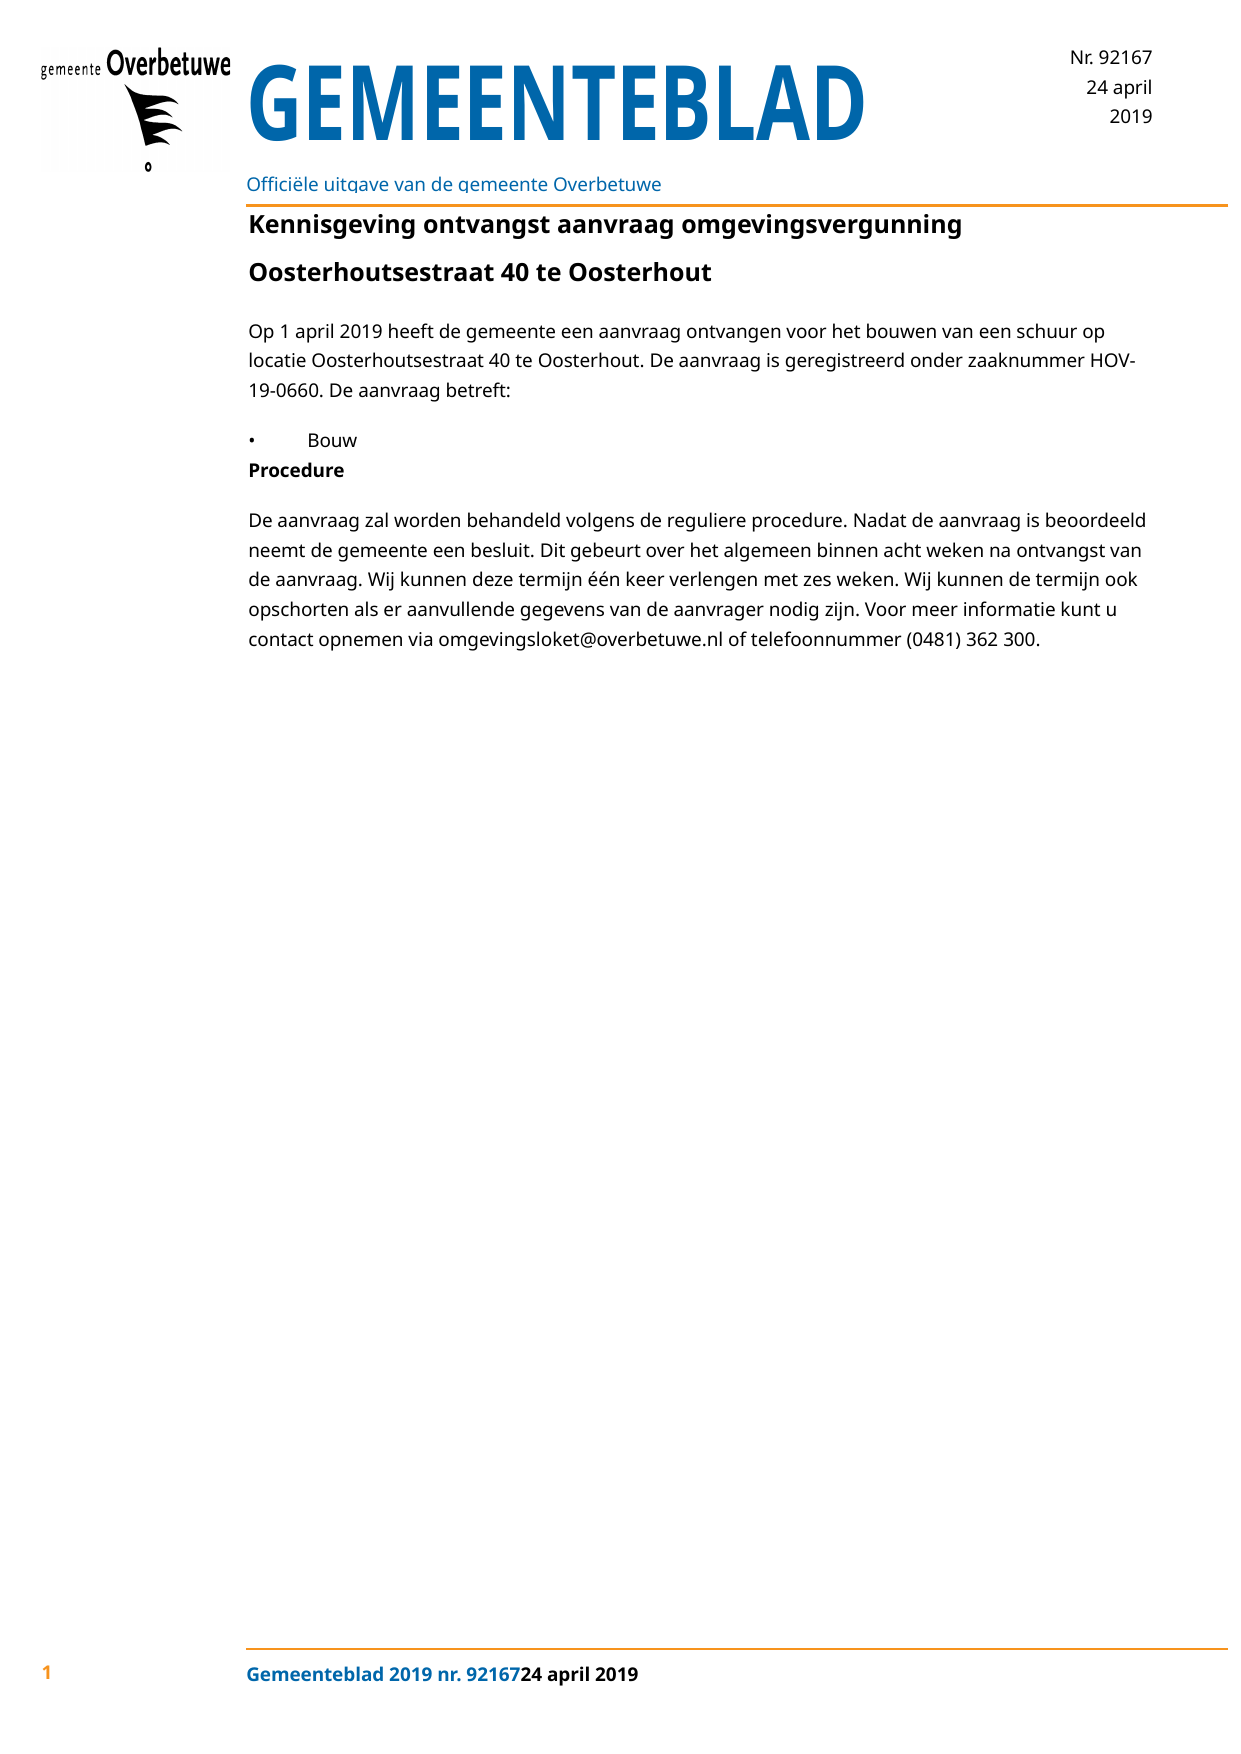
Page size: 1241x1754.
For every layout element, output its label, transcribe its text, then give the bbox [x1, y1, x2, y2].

text Procedure [248, 457, 1152, 483]
list Bouw [248, 427, 1152, 453]
text De aanvraag zal worden behandeld volgens de reguliere procedure. Nadat de aanvraag is beoordeeld neemt de gemeente een besluit. Dit gebeurt over het algemeen binnen acht weken na ontvangst van de aanvraag. Wij kunnen deze termijn één keer verlengen met zes weken. Wij kunnen de termijn ook opschorten als er aanvullende gegevens van de aanvrager nodig zijn. Voor meer informatie kunt u contact opnemen via omgevingsloket@overbetuwe.nl of telefoonnummer (0481) 362 300. [248, 507, 1152, 652]
text Op 1 april 2019 heeft de gemeente een aanvraag ontvangen voor het bouwen van een schuur op locatie Oosterhoutsestraat 40 te Oosterhout. De aanvraag is geregistreerd onder zaaknummer HOV-19-0660. De aanvraag betreft: [248, 318, 1152, 403]
text Kennisgeving ontvangst aanvraag omgevingsvergunning Oosterhoutsestraat 40 te Oosterhout [248, 207, 1152, 288]
picture [41, 47, 231, 172]
